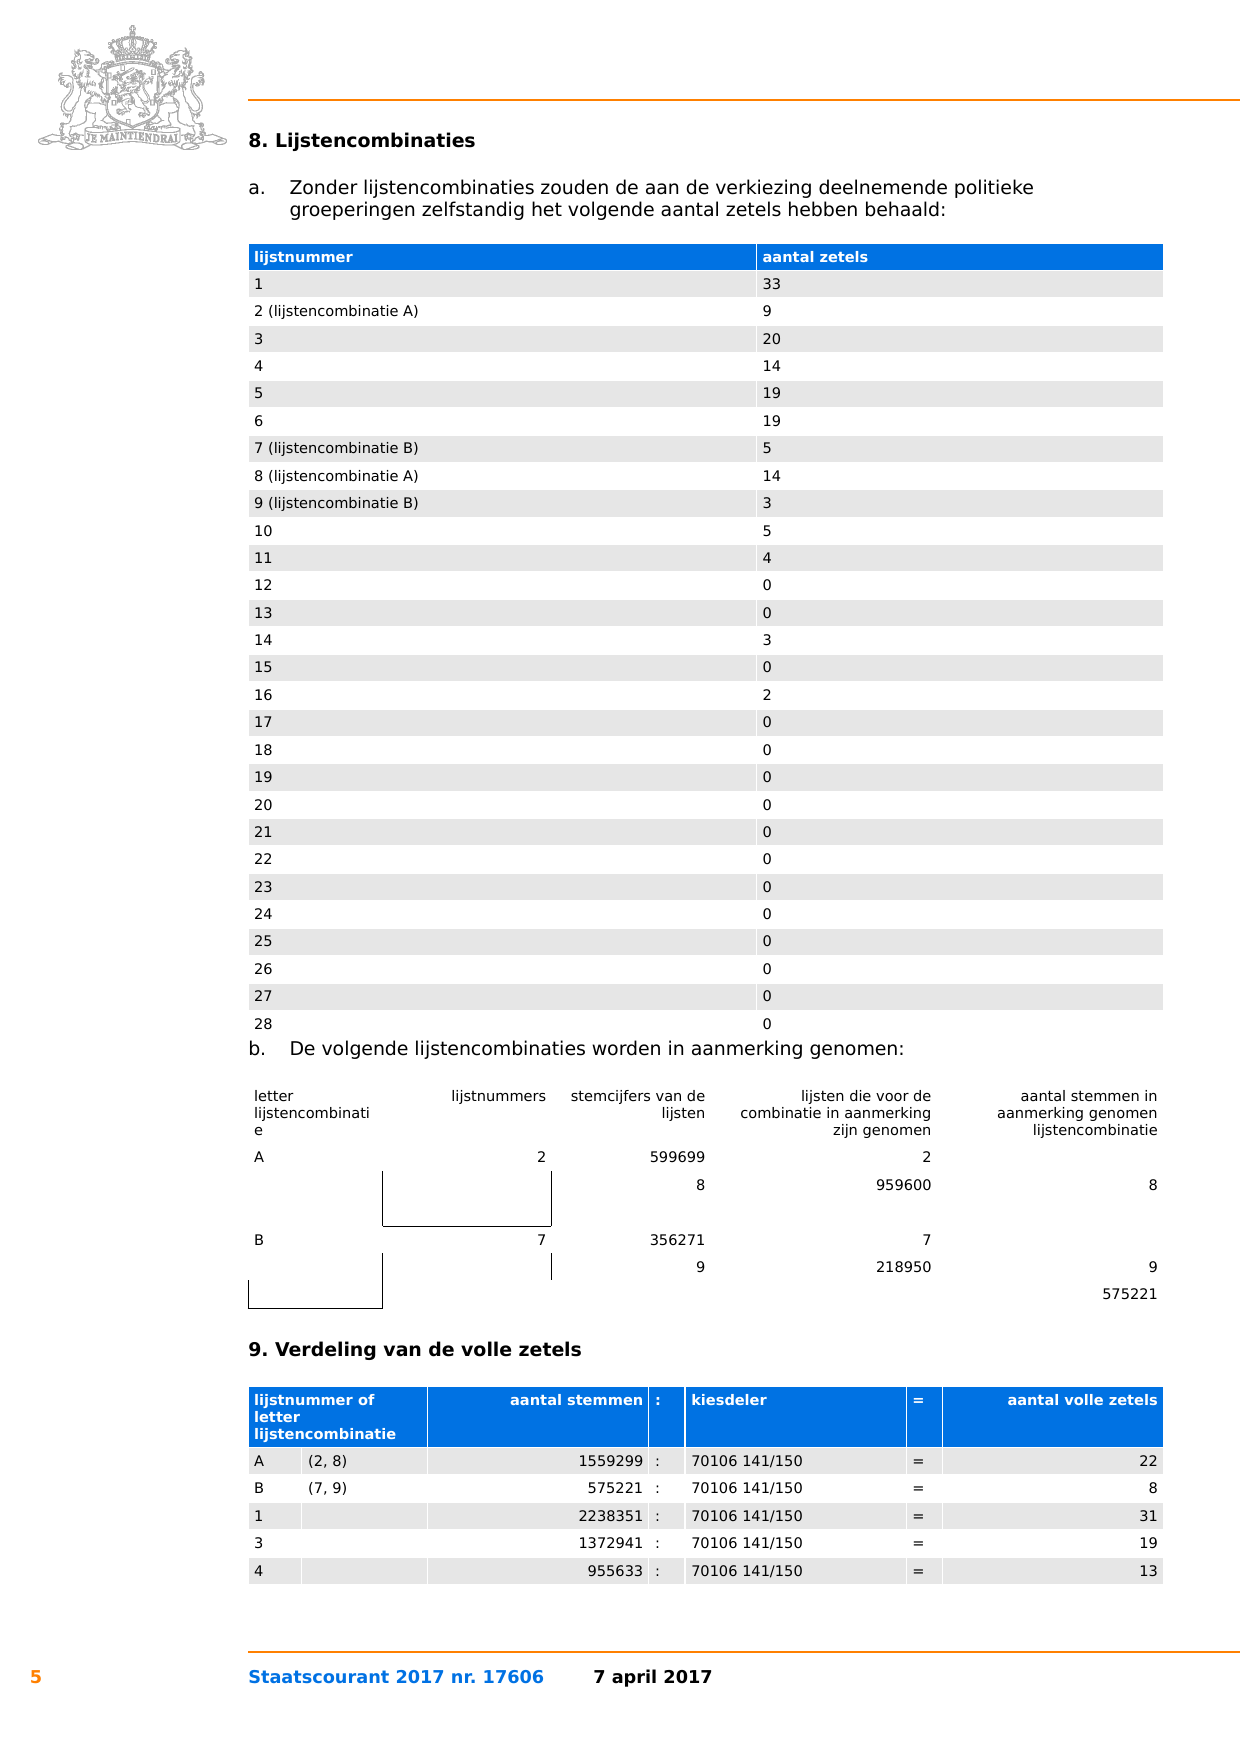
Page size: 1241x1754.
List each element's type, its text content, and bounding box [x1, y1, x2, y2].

table_cell 17 [249, 710, 756, 736]
table_cell 70106 141/150 [686, 1558, 906, 1584]
table_header lijstnummers [383, 1083, 551, 1143]
table_cell 23 [249, 874, 756, 900]
table_cell 0 [757, 764, 1163, 791]
table_cell 5 [249, 381, 756, 407]
table_cell 3 [757, 627, 1163, 654]
table_cell 0 [757, 901, 1163, 928]
table_cell 15 [249, 655, 756, 681]
table_cell 2 [383, 1145, 551, 1171]
table_cell 27 [249, 984, 756, 1010]
table_cell = [907, 1448, 942, 1474]
table_cell 2 (lijstencombinatie A) [249, 299, 756, 325]
table_cell 14 [249, 627, 756, 654]
table_cell 218950 [712, 1254, 937, 1280]
table_cell 24 [249, 901, 756, 928]
table_cell [383, 1172, 551, 1198]
table_cell 26 [249, 956, 756, 982]
table_cell 19 [757, 381, 1163, 407]
table_cell [552, 1281, 711, 1308]
table_cell 7 [383, 1227, 551, 1253]
table_header = [907, 1387, 942, 1447]
table_cell 21 [249, 819, 756, 845]
table_cell 70106 141/150 [686, 1448, 906, 1474]
table_cell : [649, 1448, 684, 1474]
table_cell [302, 1558, 427, 1584]
table_cell 4 [757, 545, 1163, 571]
table_cell [302, 1503, 427, 1529]
table_cell [938, 1199, 1163, 1226]
table_cell 1372941 [428, 1530, 648, 1557]
table_cell 1559299 [428, 1448, 648, 1474]
table_cell [712, 1281, 937, 1308]
table_cell 0 [757, 874, 1163, 900]
table_cell 959600 [712, 1172, 937, 1198]
table_cell 2 [712, 1145, 937, 1171]
table_cell 14 [757, 463, 1163, 489]
table_cell 1 [249, 271, 756, 297]
table_cell 599699 [552, 1145, 711, 1171]
table_cell 5 [757, 518, 1163, 544]
table_cell A [249, 1145, 382, 1226]
table_cell 0 [757, 929, 1163, 955]
table_cell 11 [249, 545, 756, 571]
table_cell 0 [757, 956, 1163, 982]
subtitle 9. Verdeling van de volle zetels [248, 1339, 1163, 1361]
table_cell 28 [249, 1011, 756, 1037]
table_cell 7 [712, 1227, 937, 1253]
table_cell 0 [757, 819, 1163, 845]
table_cell [302, 1530, 427, 1557]
table_cell [383, 1280, 551, 1308]
table_cell 4 [249, 353, 756, 380]
table_cell 356271 [552, 1227, 711, 1253]
table_cell 0 [757, 710, 1163, 736]
table_cell 0 [757, 655, 1163, 681]
table_cell 33 [757, 271, 1163, 297]
table_cell 12 [249, 573, 756, 599]
table_cell 955633 [428, 1558, 648, 1584]
table_cell [552, 1199, 711, 1226]
subtitle 8. Lijstencombinaties [248, 130, 1163, 152]
table_cell 7 (lijstencombinatie B) [249, 436, 756, 462]
table_cell 575221 [428, 1476, 648, 1502]
table_cell 0 [757, 573, 1163, 599]
table_cell 16 [249, 682, 756, 708]
table_cell [383, 1254, 551, 1280]
table_cell B [249, 1476, 301, 1502]
table_cell : [649, 1530, 684, 1557]
table_cell 8 [943, 1476, 1163, 1502]
table_cell 1 [249, 1503, 301, 1529]
table_cell 8 [552, 1172, 711, 1198]
table_cell 5 [757, 436, 1163, 462]
table_cell 13 [249, 600, 756, 626]
table_cell 18 [249, 737, 756, 763]
table_cell 70106 141/150 [686, 1476, 906, 1502]
text a. Zonder lijstencombinaties zouden de aan de verkiezing deelnemende politieke groeperingen zelfstandig het volgende aantal zetels hebben behaald: [248, 177, 1163, 221]
table_cell 8 [938, 1172, 1163, 1198]
table_header aantal stemmen in aanmerking genomen lijstencombinatie [938, 1083, 1163, 1143]
table_cell B [249, 1227, 382, 1280]
table_cell 4 [249, 1558, 301, 1584]
table_cell = [907, 1476, 942, 1502]
table_cell (2, 8) [302, 1448, 427, 1474]
table_cell 19 [249, 764, 756, 791]
table_cell 0 [757, 792, 1163, 818]
table_cell (7, 9) [302, 1476, 427, 1502]
table_header letter lijstencombinatie [249, 1083, 382, 1143]
table_cell 25 [249, 929, 756, 955]
table_cell 2 [757, 682, 1163, 708]
table_cell 9 (lijstencombinatie B) [249, 490, 756, 517]
table_cell 0 [757, 737, 1163, 763]
table_cell 3 [249, 1530, 301, 1557]
table_cell : [649, 1476, 684, 1502]
table_cell 2238351 [428, 1503, 648, 1529]
table_cell A [249, 1448, 301, 1474]
table_cell 19 [943, 1530, 1163, 1557]
table_cell 22 [943, 1448, 1163, 1474]
table_cell 20 [249, 792, 756, 818]
table_cell : [649, 1503, 684, 1529]
table_cell 9 [757, 299, 1163, 325]
table_cell 0 [757, 984, 1163, 1010]
table_cell [383, 1198, 551, 1226]
table_header lijsten die voor de combinatie in aanmerking zijn genomen [712, 1083, 937, 1143]
table_header : [649, 1387, 684, 1447]
table_cell 70106 141/150 [686, 1503, 906, 1529]
table_cell 9 [552, 1254, 711, 1280]
table_header aantal zetels [757, 244, 1163, 270]
table_cell 6 [249, 408, 756, 434]
table_cell [712, 1199, 937, 1226]
table_cell 0 [757, 600, 1163, 626]
table_cell 14 [757, 353, 1163, 380]
table_cell : [649, 1558, 684, 1584]
table_cell [938, 1227, 1163, 1253]
table_header aantal volle zetels [943, 1387, 1163, 1447]
table_cell 31 [943, 1503, 1163, 1529]
table_header lijstnummer of letter lijstencombinatie [249, 1387, 427, 1447]
table_cell = [907, 1503, 942, 1529]
table_cell 22 [249, 846, 756, 873]
table_cell 0 [757, 1011, 1163, 1037]
table_cell = [907, 1558, 942, 1584]
table_cell 19 [757, 408, 1163, 434]
table_cell 10 [249, 518, 756, 544]
table_cell [938, 1145, 1163, 1171]
table_header aantal stemmen [428, 1387, 648, 1447]
table_cell 8 (lijstencombinatie A) [249, 463, 756, 489]
table_header lijstnummer [249, 244, 756, 270]
table_cell 20 [757, 326, 1163, 352]
table_cell 0 [757, 846, 1163, 873]
table_cell 70106 141/150 [686, 1530, 906, 1557]
table_cell 3 [757, 490, 1163, 517]
table_header stemcijfers van de lijsten [552, 1083, 711, 1143]
picture [38, 25, 227, 150]
text b. De volgende lijstencombinaties worden in aanmerking genomen: [248, 1038, 1163, 1060]
table_cell [249, 1281, 382, 1308]
table_cell 3 [249, 326, 756, 352]
table_cell = [907, 1530, 942, 1557]
table_cell 13 [943, 1558, 1163, 1584]
table_cell 575221 [938, 1281, 1163, 1308]
table_header kiesdeler [686, 1387, 906, 1447]
table_cell 9 [938, 1254, 1163, 1280]
